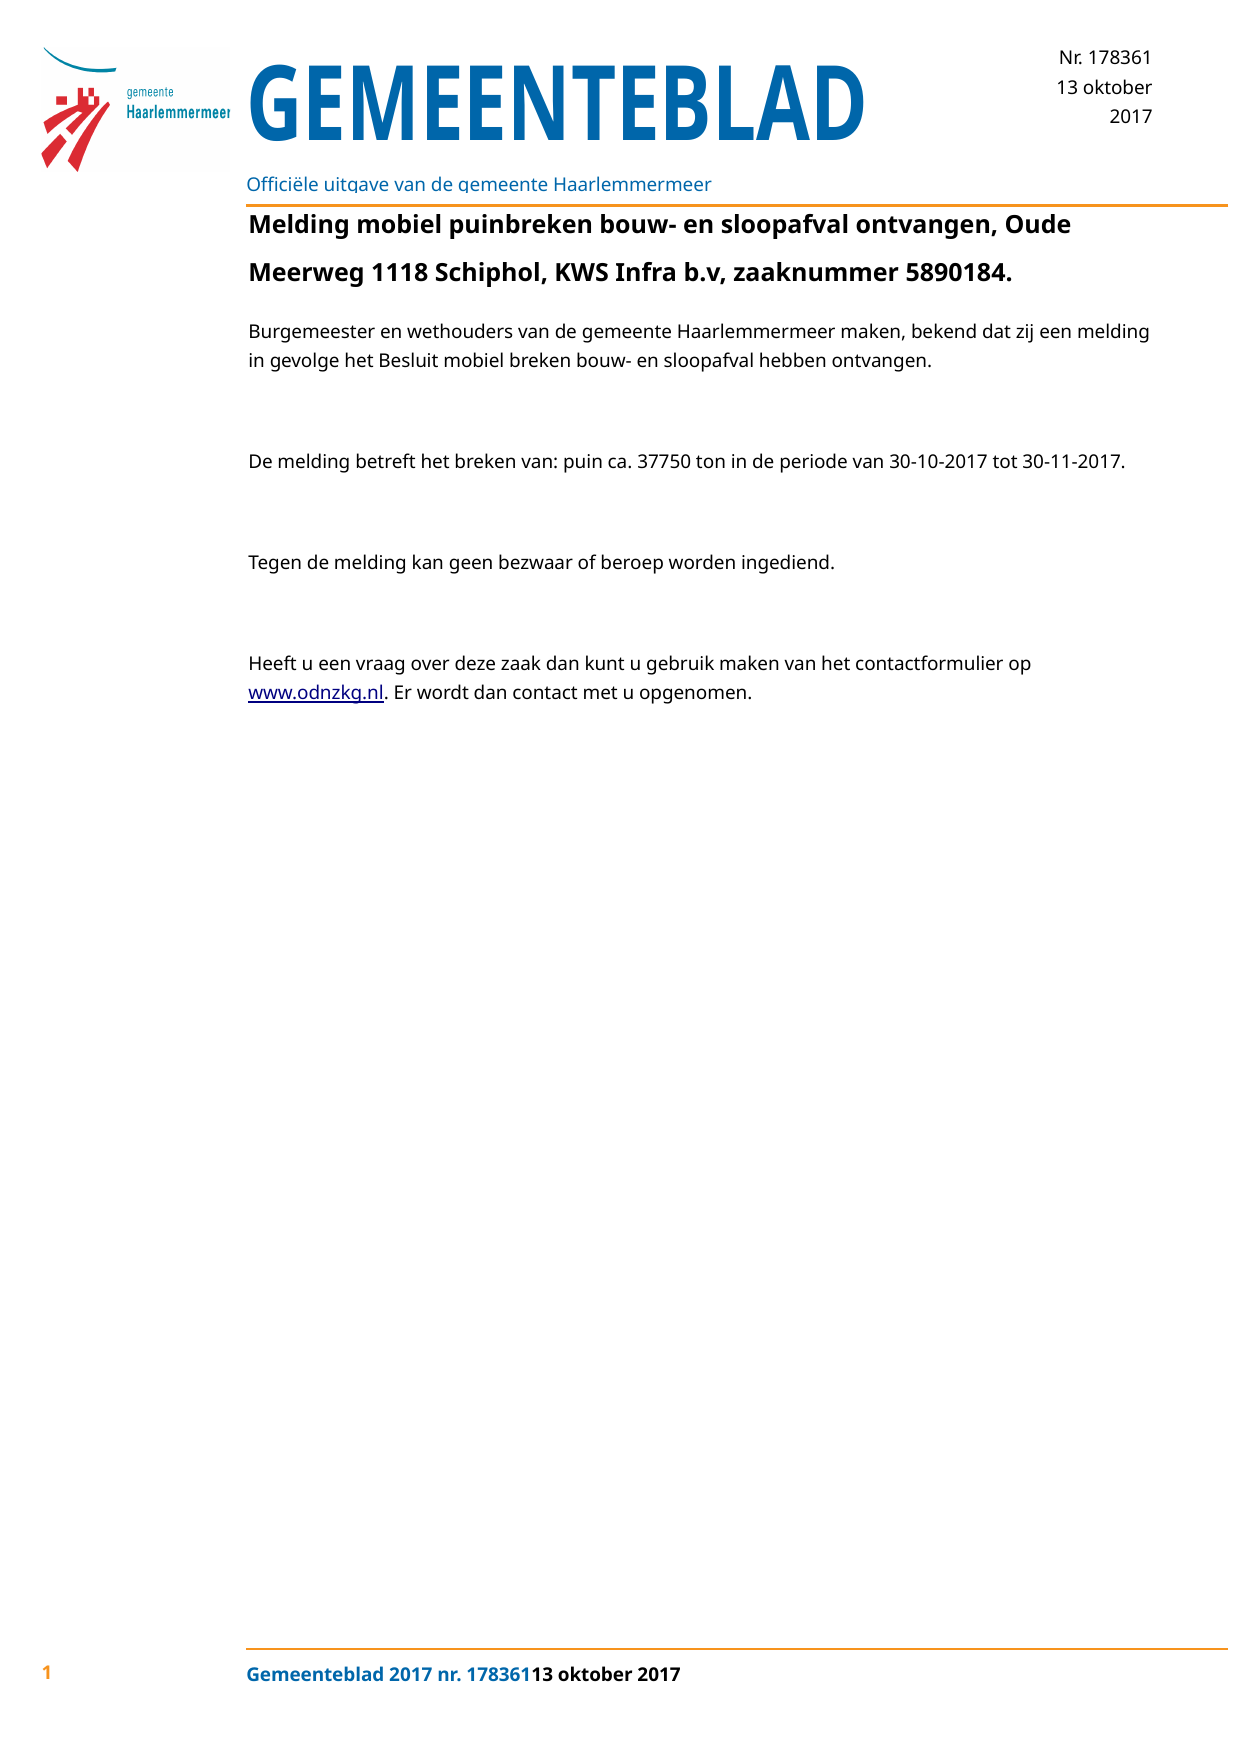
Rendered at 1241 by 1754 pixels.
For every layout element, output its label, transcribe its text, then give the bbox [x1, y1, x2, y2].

text Tegen de melding kan geen bezwaar of beroep worden ingediend. [248, 549, 1152, 575]
text De melding betreft het breken van: puin ca. 37750 ton in de periode van 30-10-2017 tot 30-11-2017. [248, 448, 1152, 474]
text Melding mobiel puinbreken bouw- en sloopafval ontvangen, Oude Meerweg 1118 Schiphol, KWS Infra b.v, zaaknummer 5890184. [248, 207, 1152, 288]
picture [41, 47, 231, 172]
text Burgemeester en wethouders van de gemeente Haarlemmermeer maken, bekend dat zij een melding in gevolge het Besluit mobiel breken bouw- en sloopafval hebben ontvangen. [248, 318, 1152, 373]
text Heeft u een vraag over deze zaak dan kunt u gebruik maken van het contactformulier op www.odnzkg.nl. Er wordt dan contact met u opgenomen. [248, 650, 1152, 705]
